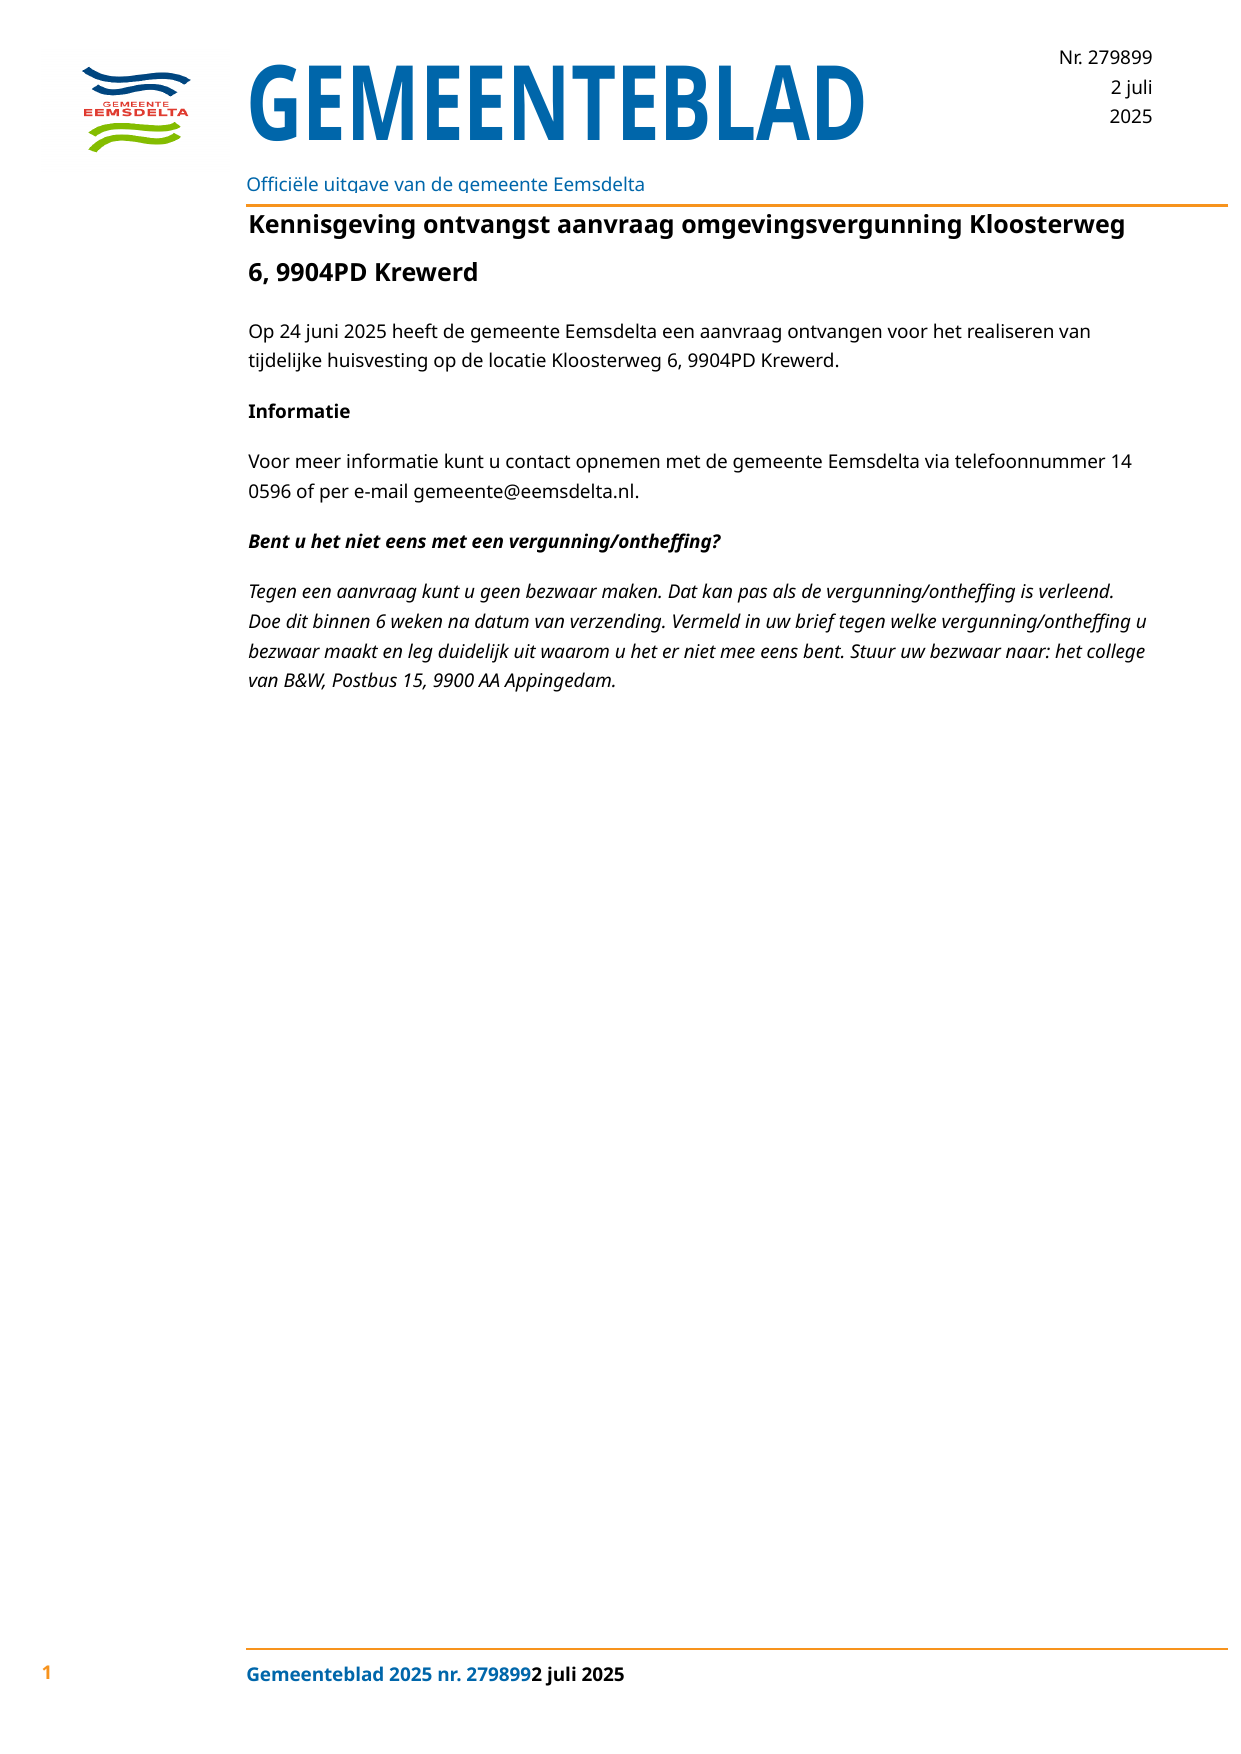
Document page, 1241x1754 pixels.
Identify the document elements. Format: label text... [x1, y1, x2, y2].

text Tegen een aanvraag kunt u geen bezwaar maken. Dat kan pas als de vergunning/ontheffing is verleend. Doe dit binnen 6 weken na datum van verzending. Vermeld in uw brief tegen welke vergunning/ontheffing u bezwaar maakt en leg duidelijk uit waarom u het er niet mee eens bent. Stuur uw bezwaar naar: het college van B&W, Postbus 15, 9900 AA Appingedam. [248, 579, 1152, 693]
picture [41, 47, 231, 172]
text Op 24 juni 2025 heeft de gemeente Eemsdelta een aanvraag ontvangen voor het realiseren van tijdelijke huisvesting op de locatie Kloosterweg 6, 9904PD Krewerd. [248, 318, 1152, 373]
text Kennisgeving ontvangst aanvraag omgevingsvergunning Kloosterweg 6, 9904PD Krewerd [248, 207, 1152, 288]
text Informatie [248, 398, 1152, 424]
text Bent u het niet eens met een vergunning/ontheffing? [248, 528, 1152, 554]
text Voor meer informatie kunt u contact opnemen met de gemeente Eemsdelta via telefoonnummer 14 0596 of per e-mail gemeente@eemsdelta.nl. [248, 448, 1152, 504]
